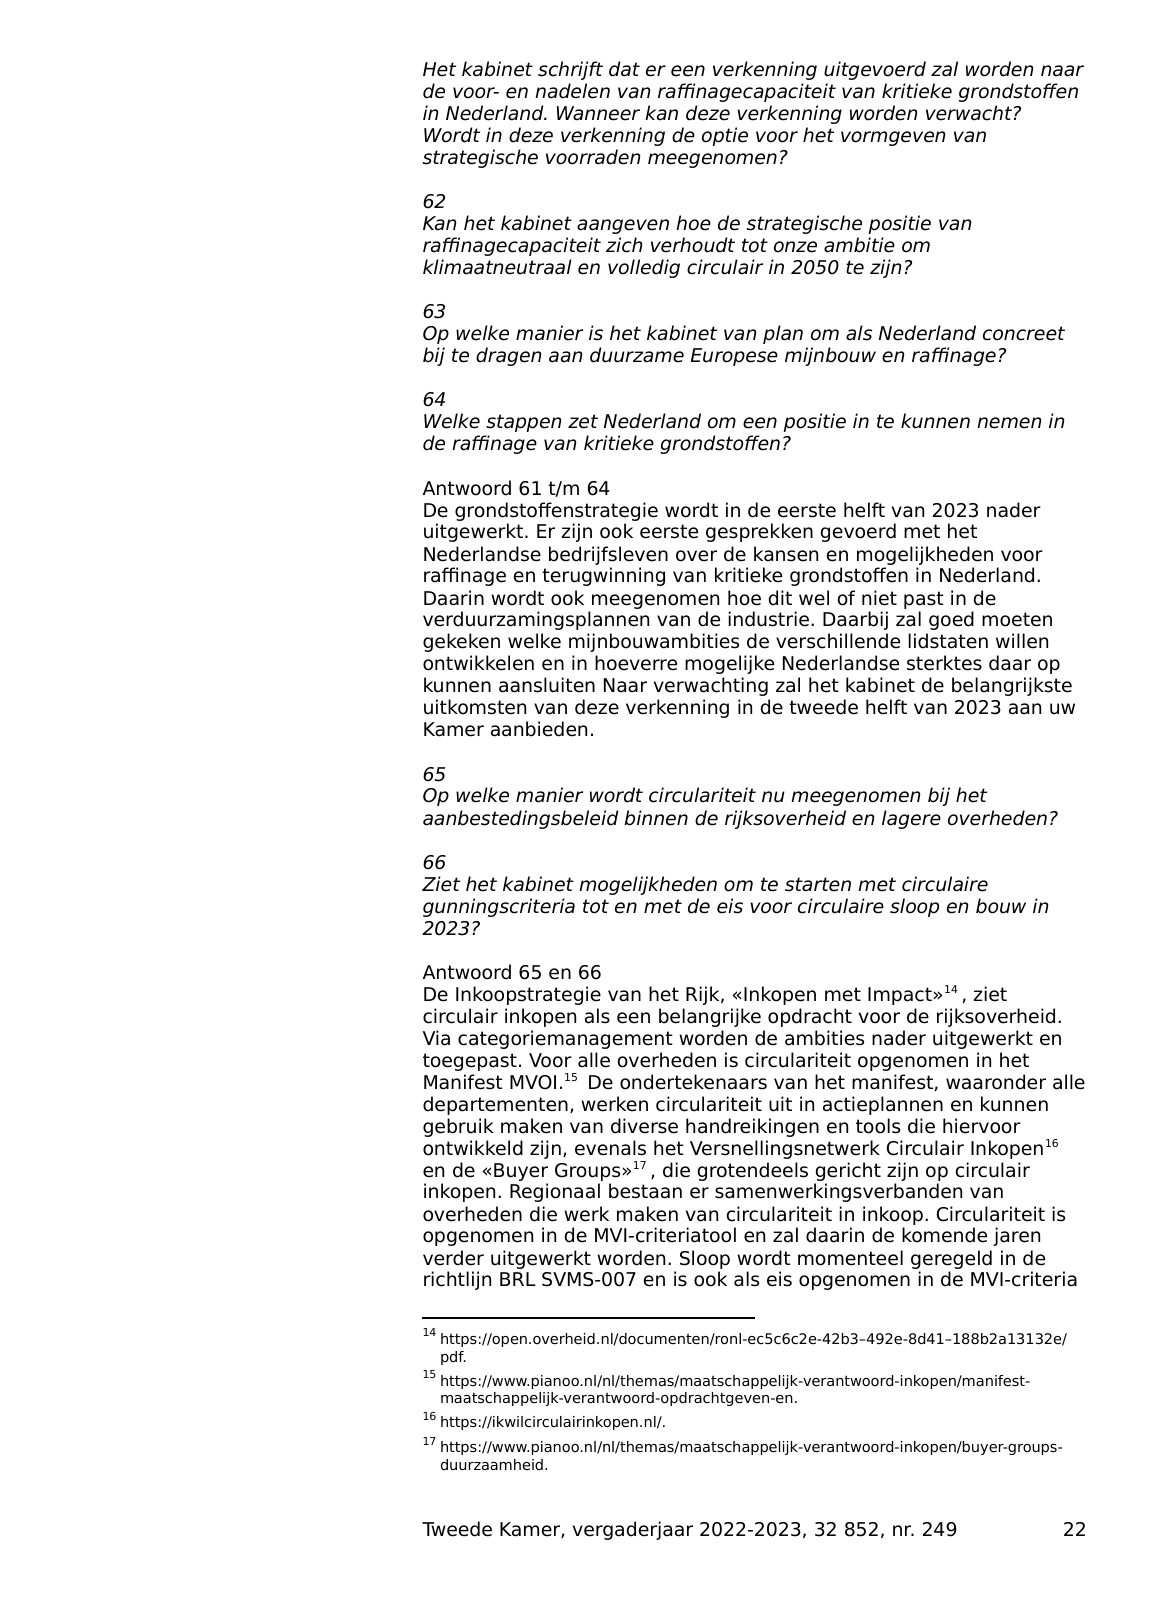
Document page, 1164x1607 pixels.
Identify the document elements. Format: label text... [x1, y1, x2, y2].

text 63 [422, 301, 1087, 323]
text https://open.overheid.nl/documenten/ronl-ec5c6c2e-42b3–492e-8d41–188b2a13132e/pdf. [422, 1327, 1087, 1366]
text Het kabinet schrijft dat er een verkenning uitgevoerd zal worden naar de voor- en nadelen van raffinagecapaciteit van kritieke grondstoffen in Nederland. Wanneer kan deze verkenning worden verwacht? Wordt in deze verkenning de optie voor het vormgeven van strategische voorraden meegenomen? [422, 59, 1087, 169]
text 64 [422, 389, 1087, 411]
text De grondstoffenstrategie wordt in de eerste helft van 2023 nader uitgewerkt. Er zijn ook eerste gesprekken gevoerd met het Nederlandse bedrijfsleven over de kansen en mogelijkheden voor raffinage en terugwinning van kritieke grondstoffen in Nederland. Daarin wordt ook meegenomen hoe dit wel of niet past in de verduurzamingsplannen van de industrie. Daarbij zal goed moeten gekeken welke mijnbouwambities de verschillende lidstaten willen ontwikkelen en in hoeverre mogelijke Nederlandse sterktes daar op kunnen aansluiten Naar verwachting zal het kabinet de belangrijkste uitkomsten van deze verkenning in de tweede helft van 2023 aan uw Kamer aanbieden. [422, 499, 1087, 741]
text Antwoord 65 en 66 [422, 962, 1087, 984]
text 65 [422, 763, 1087, 785]
text Kan het kabinet aangeven hoe de strategische positie van raffinagecapaciteit zich verhoudt tot onze ambitie om klimaatneutraal en volledig circulair in 2050 te zijn? [422, 213, 1087, 279]
text Welke stappen zet Nederland om een positie in te kunnen nemen in de raffinage van kritieke grondstoffen? [422, 411, 1087, 455]
text Op welke manier is het kabinet van plan om als Nederland concreet bij te dragen aan duurzame Europese mijnbouw en raffinage? [422, 323, 1087, 367]
text Op welke manier wordt circulariteit nu meegenomen bij het aanbestedingsbeleid binnen de rijksoverheid en lagere overheden? [422, 785, 1087, 829]
text 66 [422, 852, 1087, 873]
text Ziet het kabinet mogelijkheden om te starten met circulaire gunningscriteria tot en met de eis voor circulaire sloop en bouw in 2023? [422, 873, 1087, 939]
text De Inkoopstrategie van het Rijk, «Inkopen met Impact», ziet circulair inkopen als een belangrijke opdracht voor de rijksoverheid. Via categoriemanagement worden de ambities nader uitgewerkt en toegepast. Voor alle overheden is circulariteit opgenomen in het Manifest MVOI. De ondertekenaars van het manifest, waaronder alle departementen, werken circulariteit uit in actieplannen en kunnen gebruik maken van diverse handreikingen en tools die hiervoor ontwikkeld zijn, evenals het Versnellingsnetwerk Circulair Inkopen en de «Buyer Groups», die grotendeels gericht zijn op circulair inkopen. Regionaal bestaan er samenwerkingsverbanden van overheden die werk maken van circulariteit in inkoop. Circulariteit is opgenomen in de MVI-criteriatool en zal daarin de komende jaren verder uitgewerkt worden. Sloop wordt momenteel geregeld in de richtlijn BRL SVMS-007 en is ook als eis opgenomen in de MVI-criteria [422, 984, 1087, 1291]
text 62 [422, 191, 1087, 213]
text https://www.pianoo.nl/nl/themas/maatschappelijk-verantwoord-inkopen/buyer-groups-duurzaamheid. [422, 1435, 1087, 1474]
text https://ikwilcirculairinkopen.nl/. [422, 1410, 1087, 1432]
text Antwoord 61 t/m 64 [422, 477, 1087, 499]
text https://www.pianoo.nl/nl/themas/maatschappelijk-verantwoord-inkopen/manifest-maatschappelijk-verantwoord-opdrachtgeven-en. [422, 1368, 1087, 1407]
